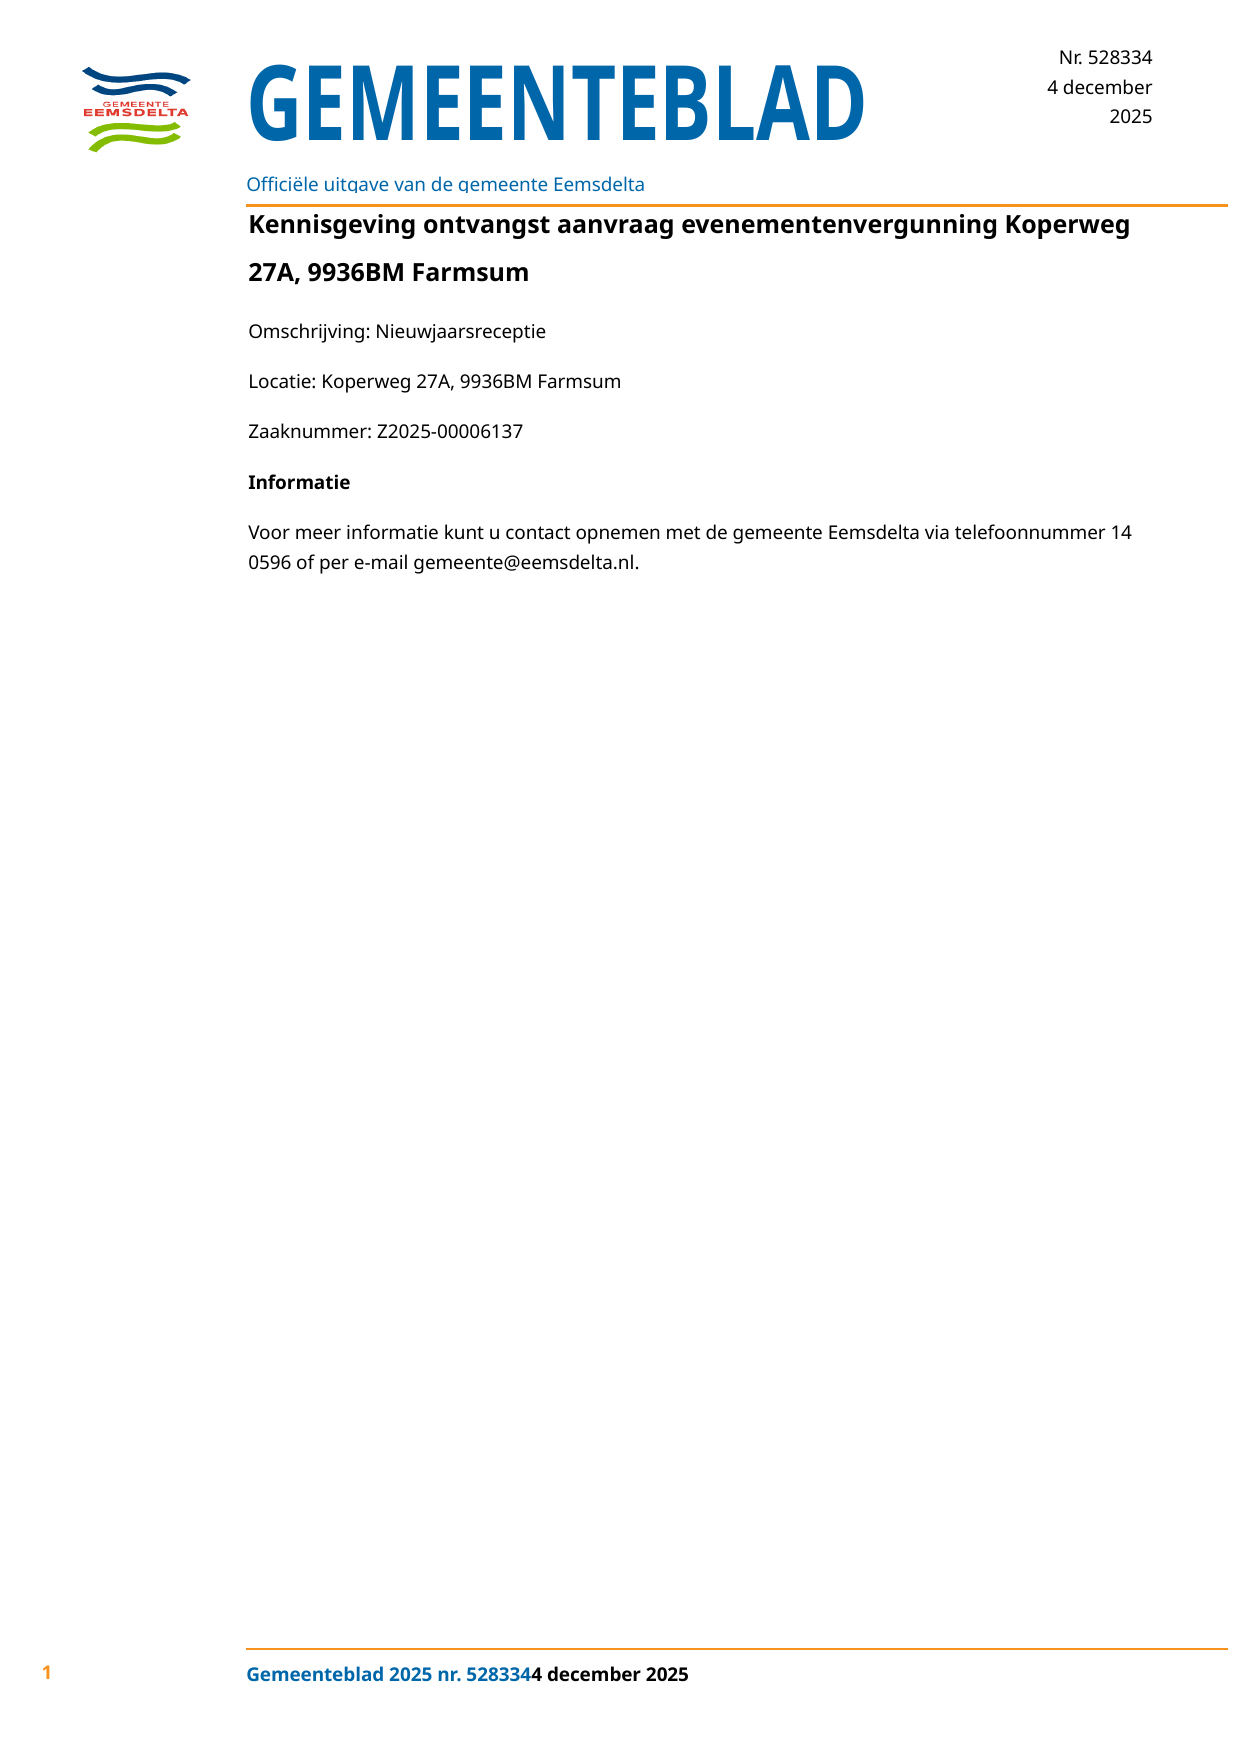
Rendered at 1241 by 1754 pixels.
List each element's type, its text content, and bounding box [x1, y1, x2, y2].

text Omschrijving: Nieuwjaarsreceptie [248, 318, 1152, 344]
text Voor meer informatie kunt u contact opnemen met de gemeente Eemsdelta via telefoonnummer 14 0596 of per e-mail gemeente@eemsdelta.nl. [248, 519, 1152, 575]
text Zaaknummer: Z2025-00006137 [248, 419, 1152, 444]
text Informatie [248, 469, 1152, 495]
text Locatie: Koperweg 27A, 9936BM Farmsum [248, 368, 1152, 394]
text Kennisgeving ontvangst aanvraag evenementenvergunning Koperweg 27A, 9936BM Farmsum [248, 207, 1152, 288]
picture [41, 47, 231, 172]
